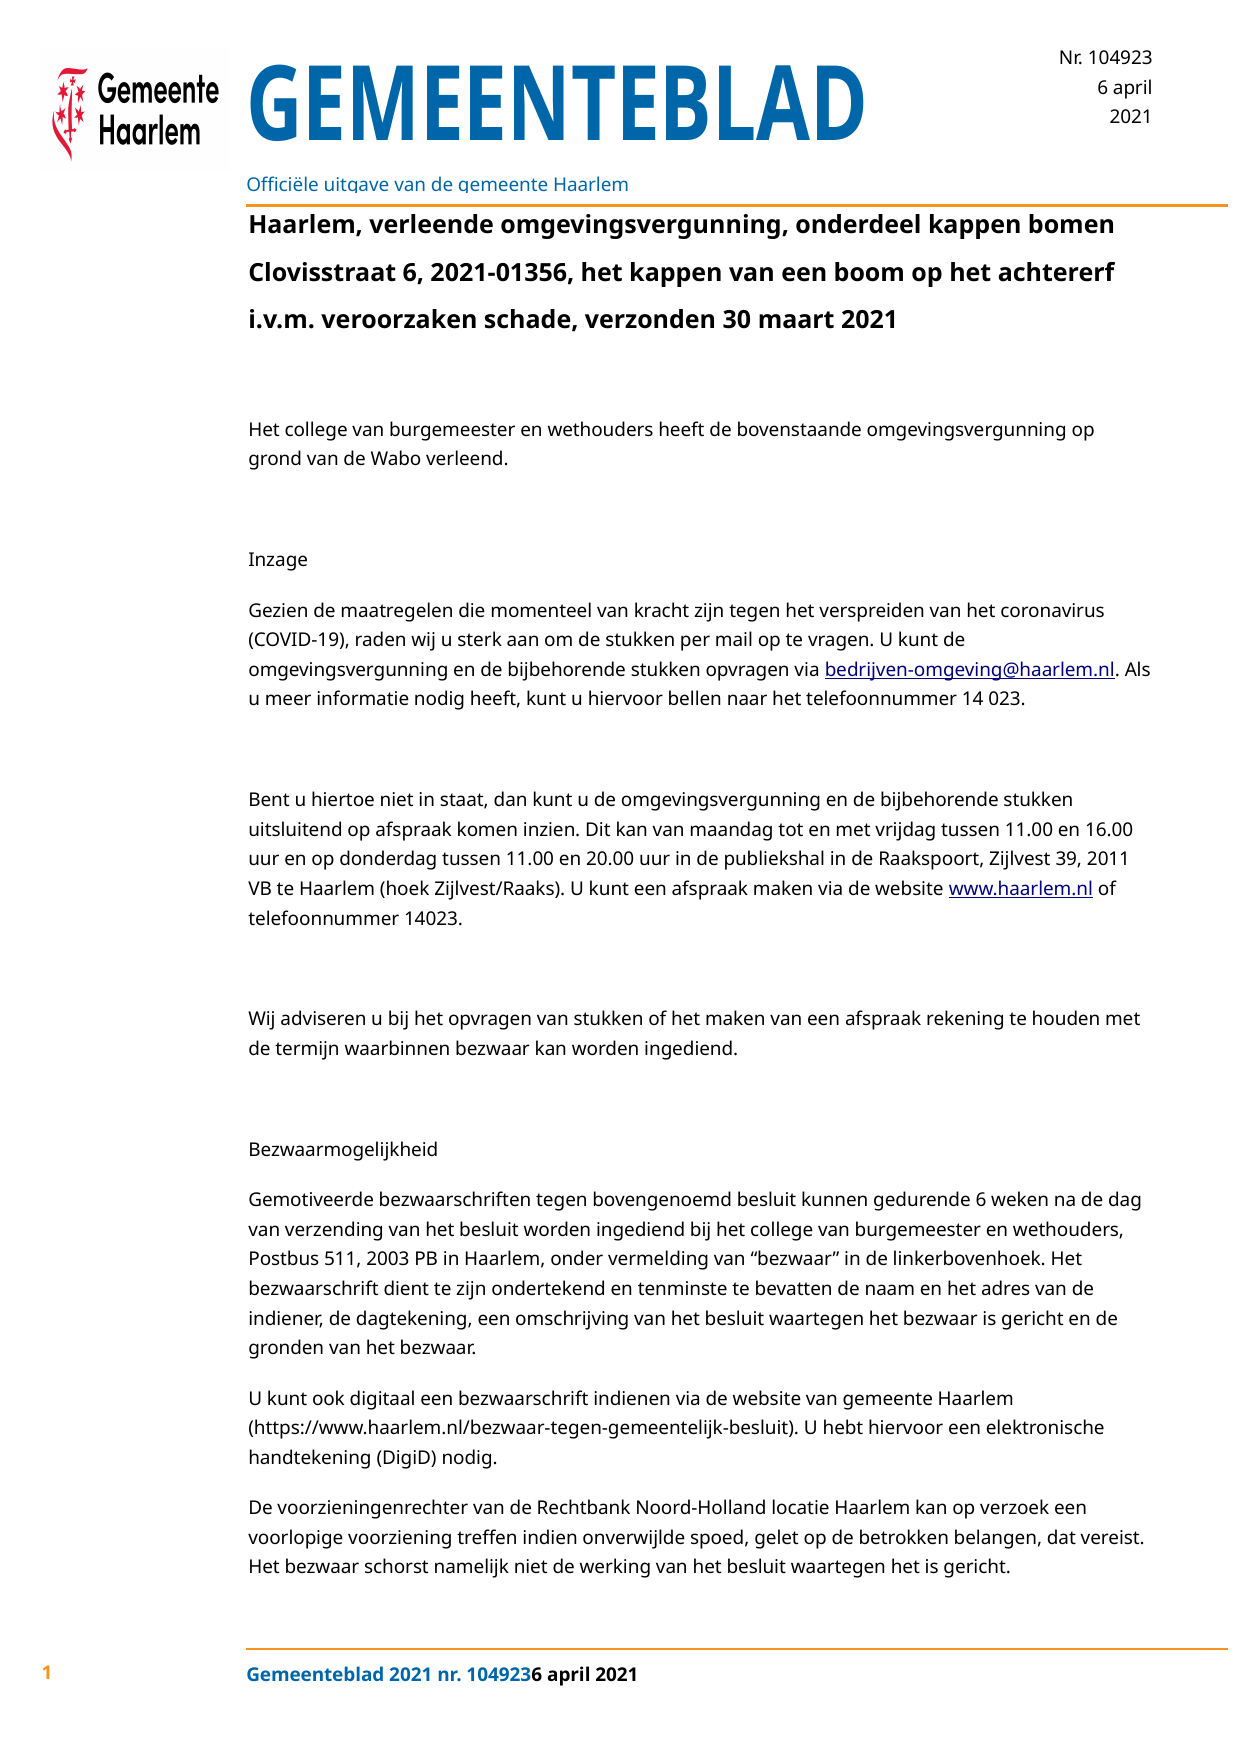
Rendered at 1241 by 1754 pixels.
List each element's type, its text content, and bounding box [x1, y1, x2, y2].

text U kunt ook digitaal een bezwaarschrift indienen via de website van gemeente Haarlem (https://www.haarlem.nl/bezwaar-tegen-gemeentelijk-besluit). U hebt hiervoor een elektronische handtekening (DigiD) nodig. [248, 1385, 1152, 1469]
text De voorzieningenrechter van de Rechtbank Noord-Holland locatie Haarlem kan op verzoek een voorlopige voorziening treffen indien onverwijlde spoed, gelet op de betrokken belangen, dat vereist. Het bezwaar schorst namelijk niet de werking van het besluit waartegen het is gericht. [248, 1494, 1152, 1579]
text Gezien de maatregelen die momenteel van kracht zijn tegen het verspreiden van het coronavirus (COVID-19), raden wij u sterk aan om de stukken per mail op te vragen. U kunt de omgevingsvergunning en de bijbehorende stukken opvragen via bedrijven-omgeving@haarlem.nl. Als u meer informatie nodig heeft, kunt u hiervoor bellen naar het telefoonnummer 14 023. [248, 597, 1152, 711]
text Haarlem, verleende omgevingsvergunning, onderdeel kappen bomen Clovisstraat 6, 2021-01356, het kappen van een boom op het achtererf i.v.m. veroorzaken schade, verzonden 30 maart 2021 [248, 207, 1152, 336]
picture [41, 47, 231, 172]
text Gemotiveerde bezwaarschriften tegen bovengenoemd besluit kunnen gedurende 6 weken na de dag van verzending van het besluit worden ingediend bij het college van burgemeester en wethouders, Postbus 511, 2003 PB in Haarlem, onder vermelding van “bezwaar” in de linkerbovenhoek. Het bezwaarschrift dient te zijn ondertekend en tenminste te bevatten de naam en het adres van de indiener, de dagtekening, een omschrijving van het besluit waartegen het bezwaar is gericht en de gronden van het bezwaar. [248, 1186, 1152, 1360]
text Bezwaarmogelijkheid [248, 1136, 1152, 1162]
text Bent u hiertoe niet in staat, dan kunt u de omgevingsvergunning en de bijbehorende stukken uitsluitend op afspraak komen inzien. Dit kan van maandag tot en met vrijdag tussen 11.00 en 16.00 uur en op donderdag tussen 11.00 en 20.00 uur in de publiekshal in de Raakspoort, Zijlvest 39, 2011 VB te Haarlem (hoek Zijlvest/Raaks). U kunt een afspraak maken via de website www.haarlem.nl of telefoonnummer 14023. [248, 786, 1152, 930]
text Wij adviseren u bij het opvragen van stukken of het maken van een afspraak rekening te houden met de termijn waarbinnen bezwaar kan worden ingediend. [248, 1006, 1152, 1061]
text Inzage [248, 546, 1152, 572]
text Het college van burgemeester en wethouders heeft de bovenstaande omgevingsvergunning op grond van de Wabo verleend. [248, 416, 1152, 471]
